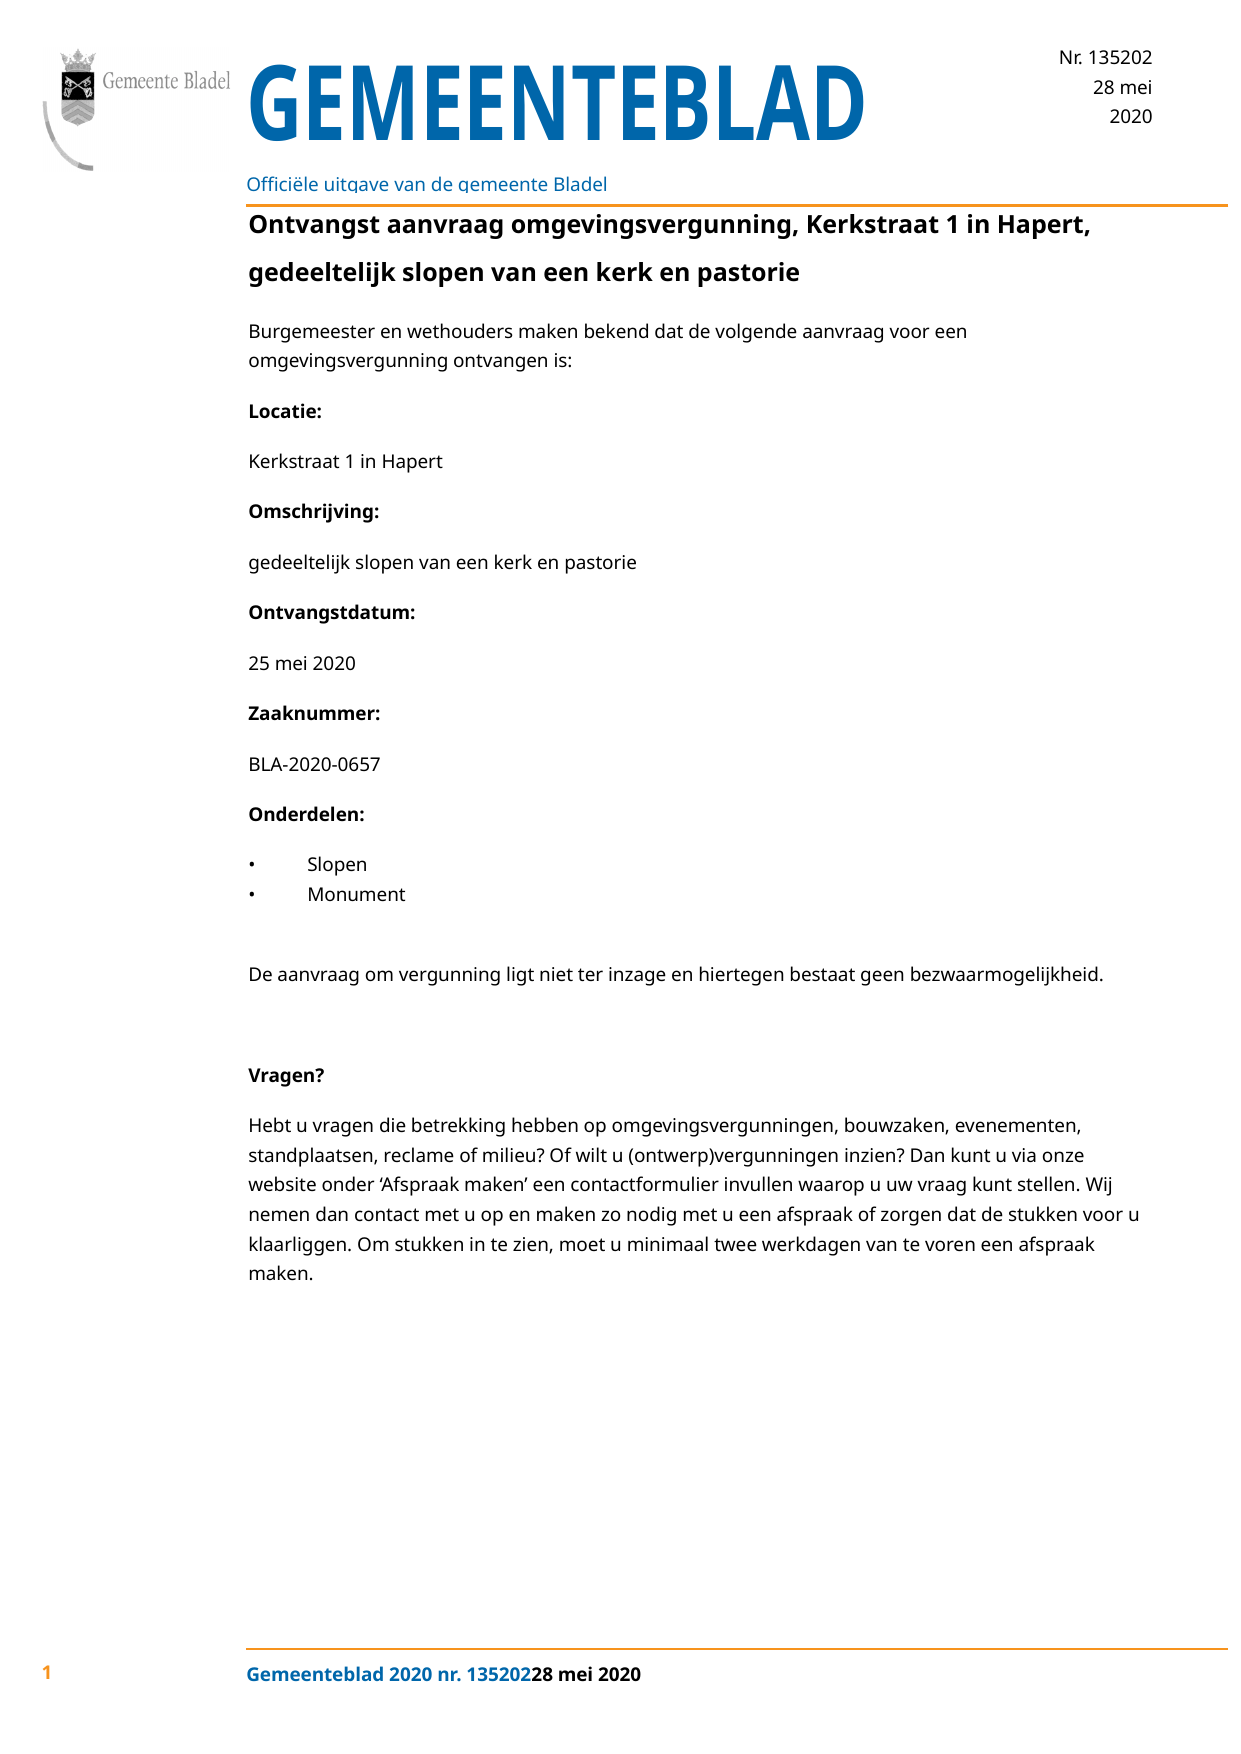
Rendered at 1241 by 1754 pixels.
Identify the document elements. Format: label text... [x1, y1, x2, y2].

list Monument [248, 881, 1152, 907]
text Hebt u vragen die betrekking hebben op omgevingsvergunningen, bouwzaken, evenementen, standplaatsen, reclame of milieu? Of wilt u (ontwerp)vergunningen inzien? Dan kunt u via onze website onder ‘Afspraak maken’ een contactformulier invullen waarop u uw vraag kunt stellen. Wij nemen dan contact met u op en maken zo nodig met u een afspraak of zorgen dat de stukken voor u klaarliggen. Om stukken in te zien, moet u minimaal twee werkdagen van te voren een afspraak maken. [248, 1112, 1152, 1286]
text Vragen? [248, 1062, 1152, 1088]
text Ontvangstdatum: [248, 599, 1152, 625]
text Onderdelen: [248, 801, 1152, 827]
list Slopen [248, 852, 1152, 877]
text Locatie: [248, 398, 1152, 424]
text De aanvraag om vergunning ligt niet ter inzage en hiertegen bestaat geen bezwaarmogelijkheid. [248, 961, 1152, 987]
text Ontvangst aanvraag omgevingsvergunning, Kerkstraat 1 in Hapert, gedeeltelijk slopen van een kerk en pastorie [248, 207, 1152, 288]
text 25 mei 2020 [248, 650, 1152, 676]
text Omschrijving: [248, 499, 1152, 524]
text Burgemeester en wethouders maken bekend dat de volgende aanvraag voor een omgevingsvergunning ontvangen is: [248, 318, 1152, 373]
text Kerkstraat 1 in Hapert [248, 448, 1152, 474]
text BLA-2020-0657 [248, 751, 1152, 777]
text gedeeltelijk slopen van een kerk en pastorie [248, 549, 1152, 575]
picture [41, 47, 231, 172]
text Zaaknummer: [248, 700, 1152, 726]
